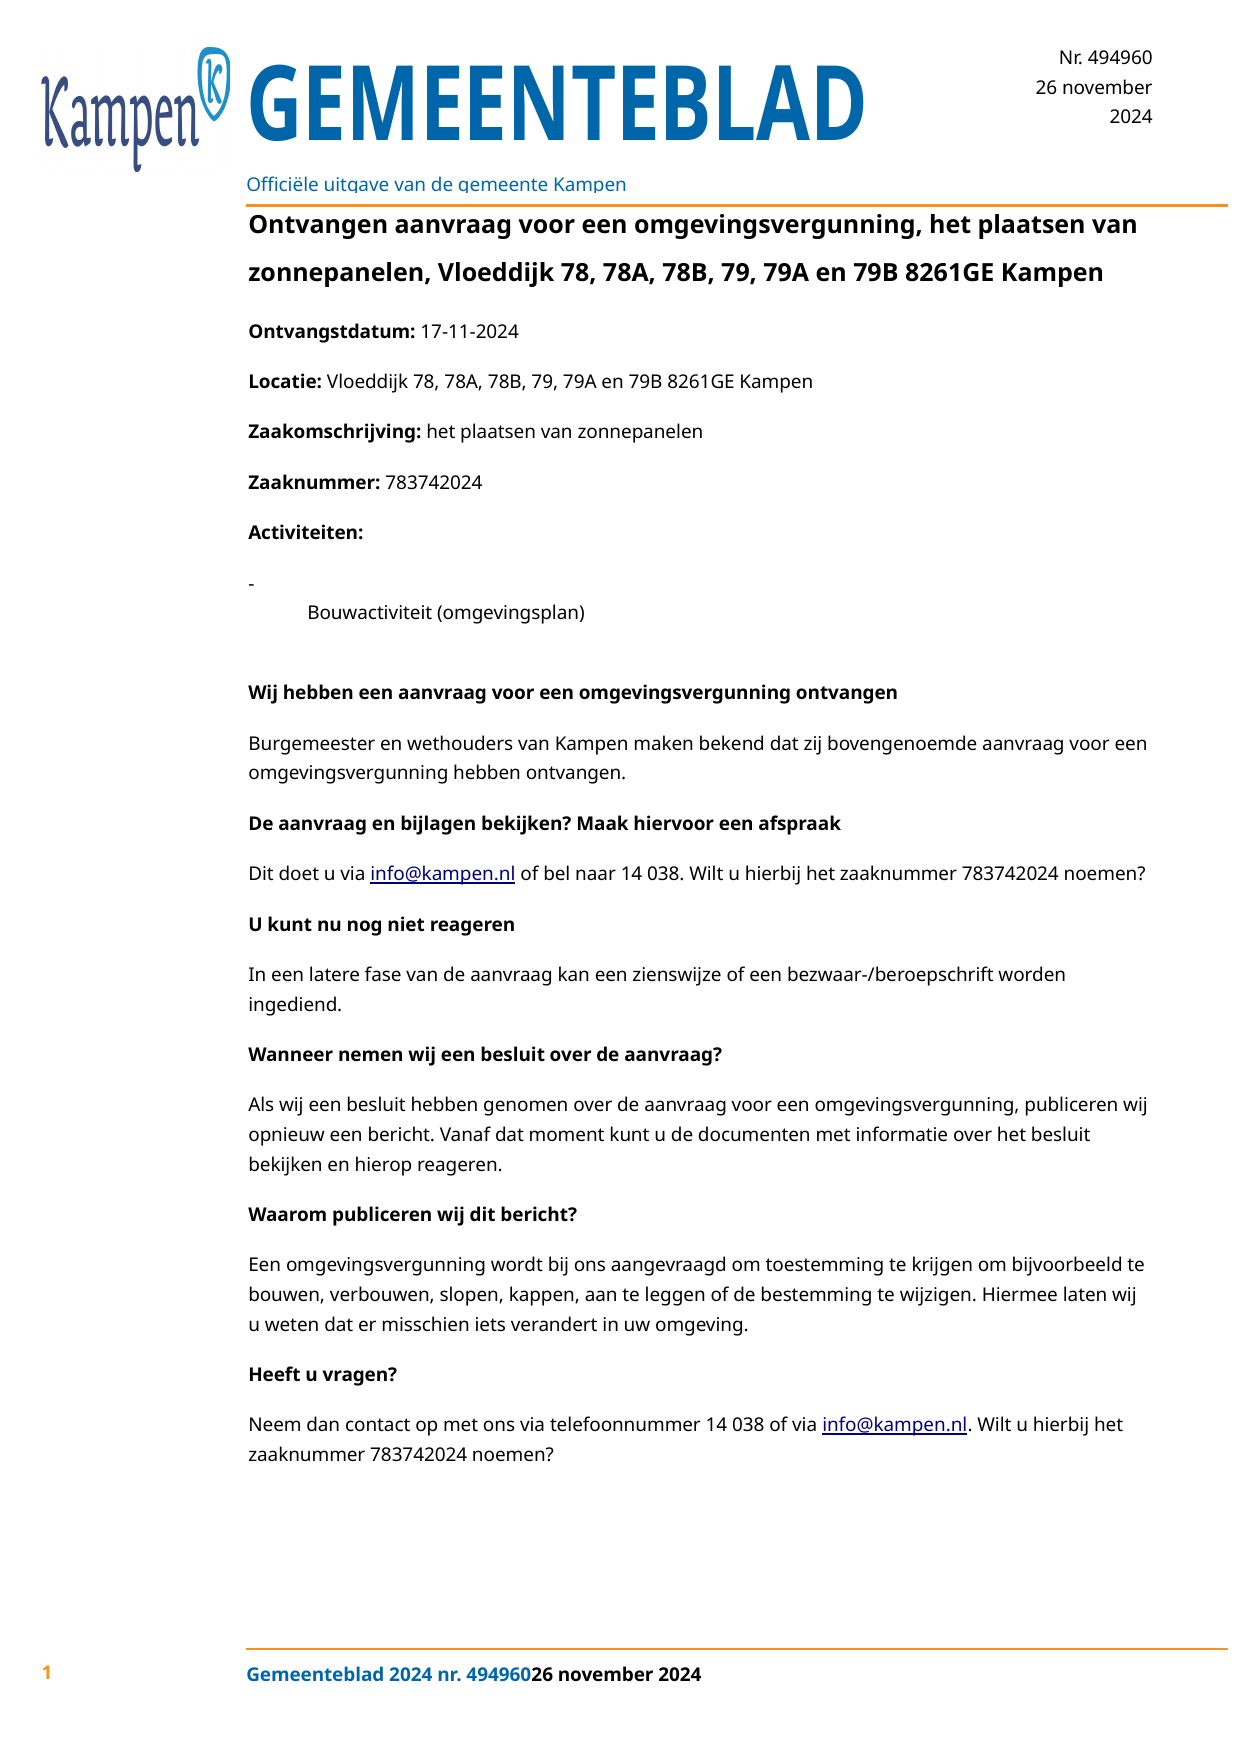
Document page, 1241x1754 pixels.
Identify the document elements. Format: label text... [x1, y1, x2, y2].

text Zaakomschrijving: het plaatsen van zonnepanelen [248, 419, 1152, 444]
text Locatie: Vloeddijk 78, 78A, 78B, 79, 79A en 79B 8261GE Kampen [248, 368, 1152, 394]
text Wanneer nemen wij een besluit over de aanvraag? [248, 1041, 1152, 1067]
text Ontvangstdatum: 17-11-2024 [248, 318, 1152, 344]
text Dit doet u via info@kampen.nl of bel naar 14 038. Wilt u hierbij het zaaknummer 783742024 noemen? [248, 860, 1152, 886]
list Bouwactiviteit (omgevingsplan) [248, 599, 1152, 625]
picture [41, 47, 231, 172]
text Wij hebben een aanvraag voor een omgevingsvergunning ontvangen [248, 679, 1152, 705]
text Heeft u vragen? [248, 1361, 1152, 1387]
text Neem dan contact op met ons via telefoonnummer 14 038 of via info@kampen.nl. Wilt u hierbij het zaaknummer 783742024 noemen? [248, 1412, 1152, 1467]
text Zaaknummer: 783742024 [248, 469, 1152, 495]
text Ontvangen aanvraag voor een omgevingsvergunning, het plaatsen van zonnepanelen, Vloeddijk 78, 78A, 78B, 79, 79A en 79B 8261GE Kampen [248, 207, 1152, 288]
text U kunt nu nog niet reageren [248, 911, 1152, 937]
text Waarom publiceren wij dit bericht? [248, 1201, 1152, 1227]
text In een latere fase van de aanvraag kan een zienswijze of een bezwaar-/beroepschrift worden ingediend. [248, 961, 1152, 1017]
text Een omgevingsvergunning wordt bij ons aangevraagd om toestemming te krijgen om bijvoorbeeld te bouwen, verbouwen, slopen, kappen, aan te leggen of de bestemming te wijzigen. Hiermee laten wij u weten dat er misschien iets verandert in uw omgeving. [248, 1252, 1152, 1337]
text Activiteiten: [248, 519, 1152, 545]
text De aanvraag en bijlagen bekijken? Maak hiervoor een afspraak [248, 810, 1152, 836]
text Burgemeester en wethouders van Kampen maken bekend dat zij bovengenoemde aanvraag voor een omgevingsvergunning hebben ontvangen. [248, 730, 1152, 785]
text Als wij een besluit hebben genomen over de aanvraag voor een omgevingsvergunning, publiceren wij opnieuw een bericht. Vanaf dat moment kunt u de documenten met informatie over het besluit bekijken en hierop reageren. [248, 1092, 1152, 1177]
